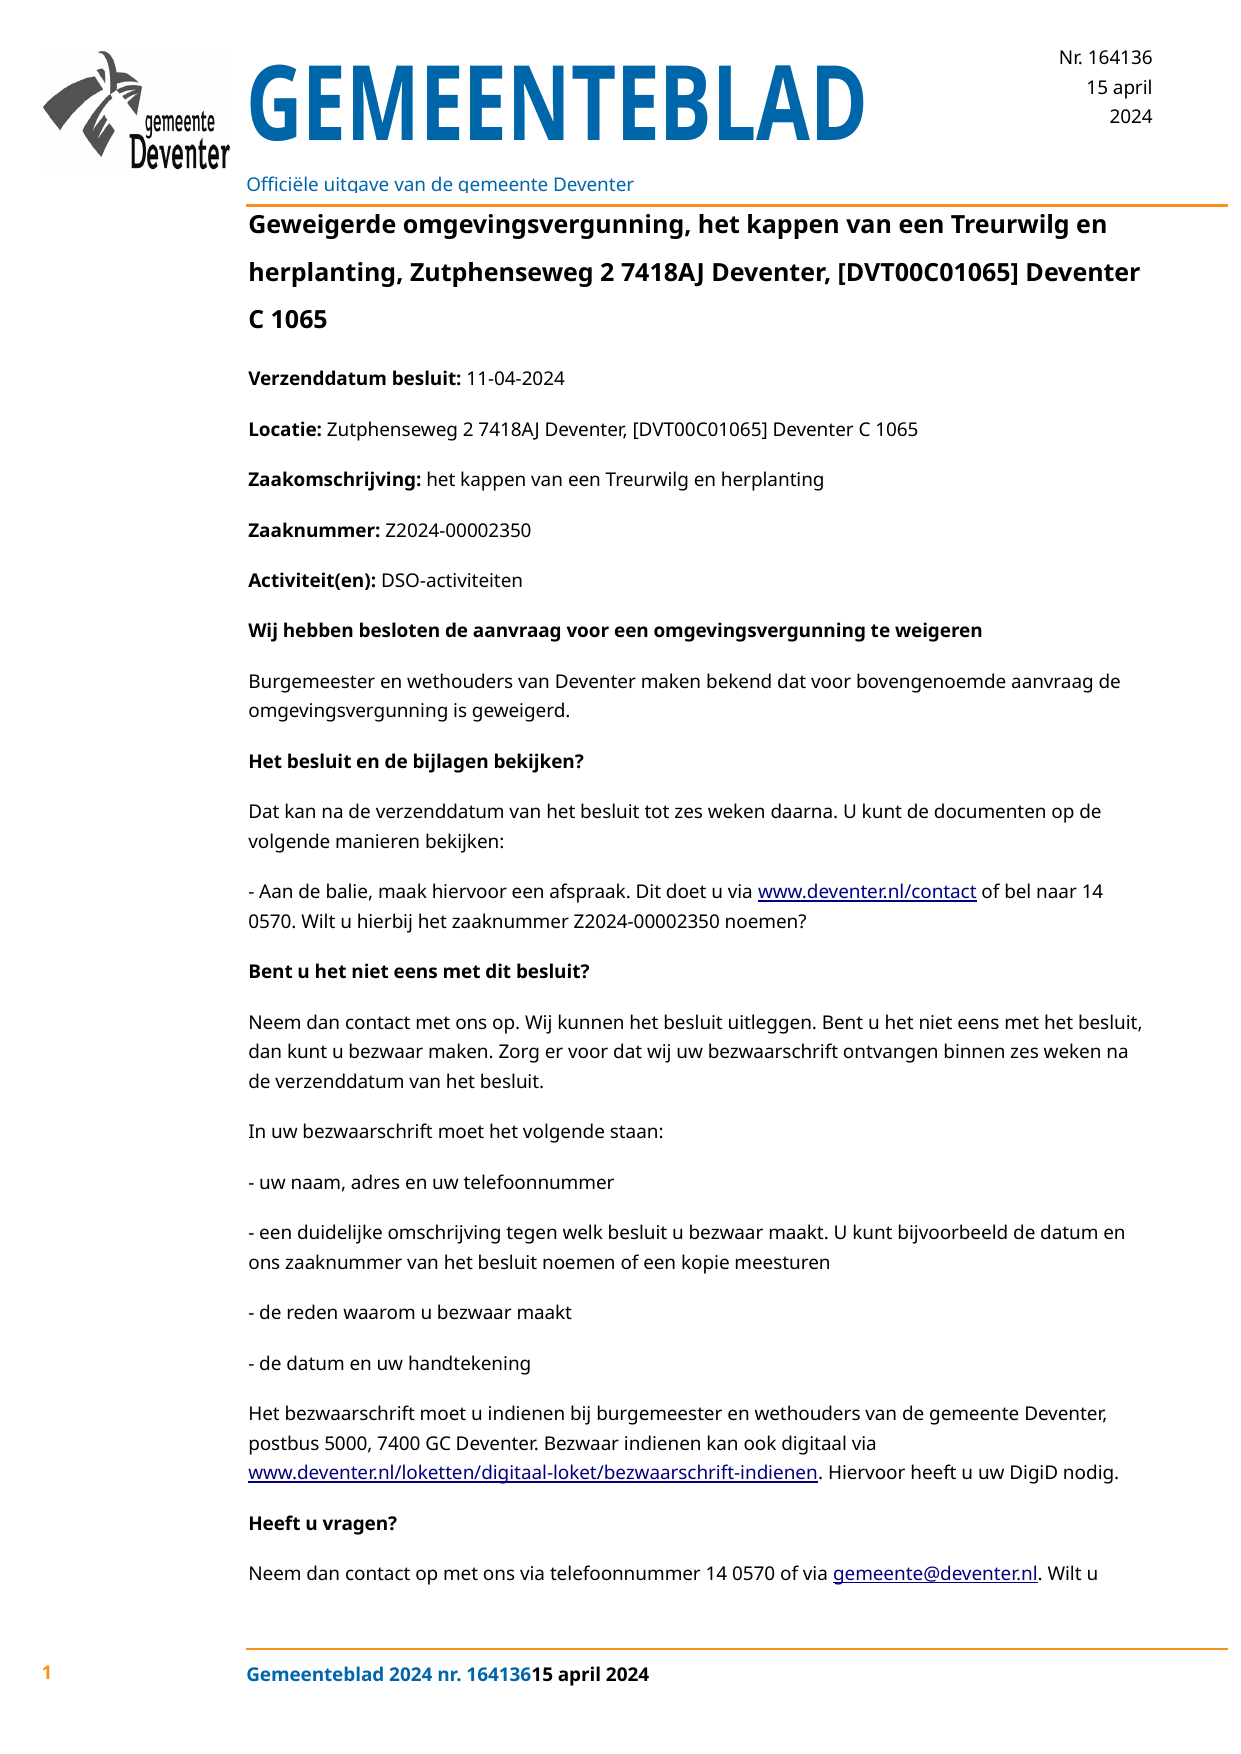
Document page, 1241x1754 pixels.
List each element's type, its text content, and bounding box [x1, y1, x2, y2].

text Verzenddatum besluit: 11-04-2024 [248, 366, 1152, 391]
text Neem dan contact met ons op. Wij kunnen het besluit uitleggen. Bent u het niet eens met het besluit, dan kunt u bezwaar maken. Zorg er voor dat wij uw bezwaarschrift ontvangen binnen zes weken na de verzenddatum van het besluit. [248, 1009, 1152, 1094]
text - uw naam, adres en uw telefoonnummer [248, 1169, 1152, 1194]
text Wij hebben besloten de aanvraag voor een omgevingsvergunning te weigeren [248, 618, 1152, 643]
text Geweigerde omgevingsvergunning, het kappen van een Treurwilg en herplanting, Zutphenseweg 2 7418AJ Deventer, [DVT00C01065] Deventer C 1065 [248, 207, 1152, 336]
picture [41, 47, 231, 172]
text Activiteit(en): DSO-activiteiten [248, 567, 1152, 593]
text - Aan de balie, maak hiervoor een afspraak. Dit doet u via www.deventer.nl/contact of bel naar 14 0570. Wilt u hierbij het zaaknummer Z2024-00002350 noemen? [248, 878, 1152, 934]
text Neem dan contact op met ons via telefoonnummer 14 0570 of via gemeente@deventer.nl. Wilt u [248, 1560, 1152, 1586]
text Het besluit en de bijlagen bekijken? [248, 748, 1152, 774]
text - de datum en uw handtekening [248, 1350, 1152, 1375]
text Het bezwaarschrift moet u indienen bij burgemeester en wethouders van de gemeente Deventer, postbus 5000, 7400 GC Deventer. Bezwaar indienen kan ook digitaal via www.deventer.nl/loketten/digitaal-loket/bezwaarschrift-indienen. Hiervoor heeft u uw DigiD nodig. [248, 1400, 1152, 1485]
text Bent u het niet eens met dit besluit? [248, 958, 1152, 984]
text Heeft u vragen? [248, 1510, 1152, 1535]
text - de reden waarom u bezwaar maakt [248, 1299, 1152, 1325]
text Dat kan na de verzenddatum van het besluit tot zes weken daarna. U kunt de documenten op de volgende manieren bekijken: [248, 798, 1152, 854]
text Zaakomschrijving: het kappen van een Treurwilg en herplanting [248, 466, 1152, 492]
text Burgemeester en wethouders van Deventer maken bekend dat voor bovengenoemde aanvraag de omgevingsvergunning is geweigerd. [248, 668, 1152, 723]
text - een duidelijke omschrijving tegen welk besluit u bezwaar maakt. U kunt bijvoorbeeld de datum en ons zaaknummer van het besluit noemen of een kopie meesturen [248, 1219, 1152, 1274]
text Zaaknummer: Z2024-00002350 [248, 517, 1152, 542]
text Locatie: Zutphenseweg 2 7418AJ Deventer, [DVT00C01065] Deventer C 1065 [248, 416, 1152, 442]
text In uw bezwaarschrift moet het volgende staan: [248, 1118, 1152, 1144]
